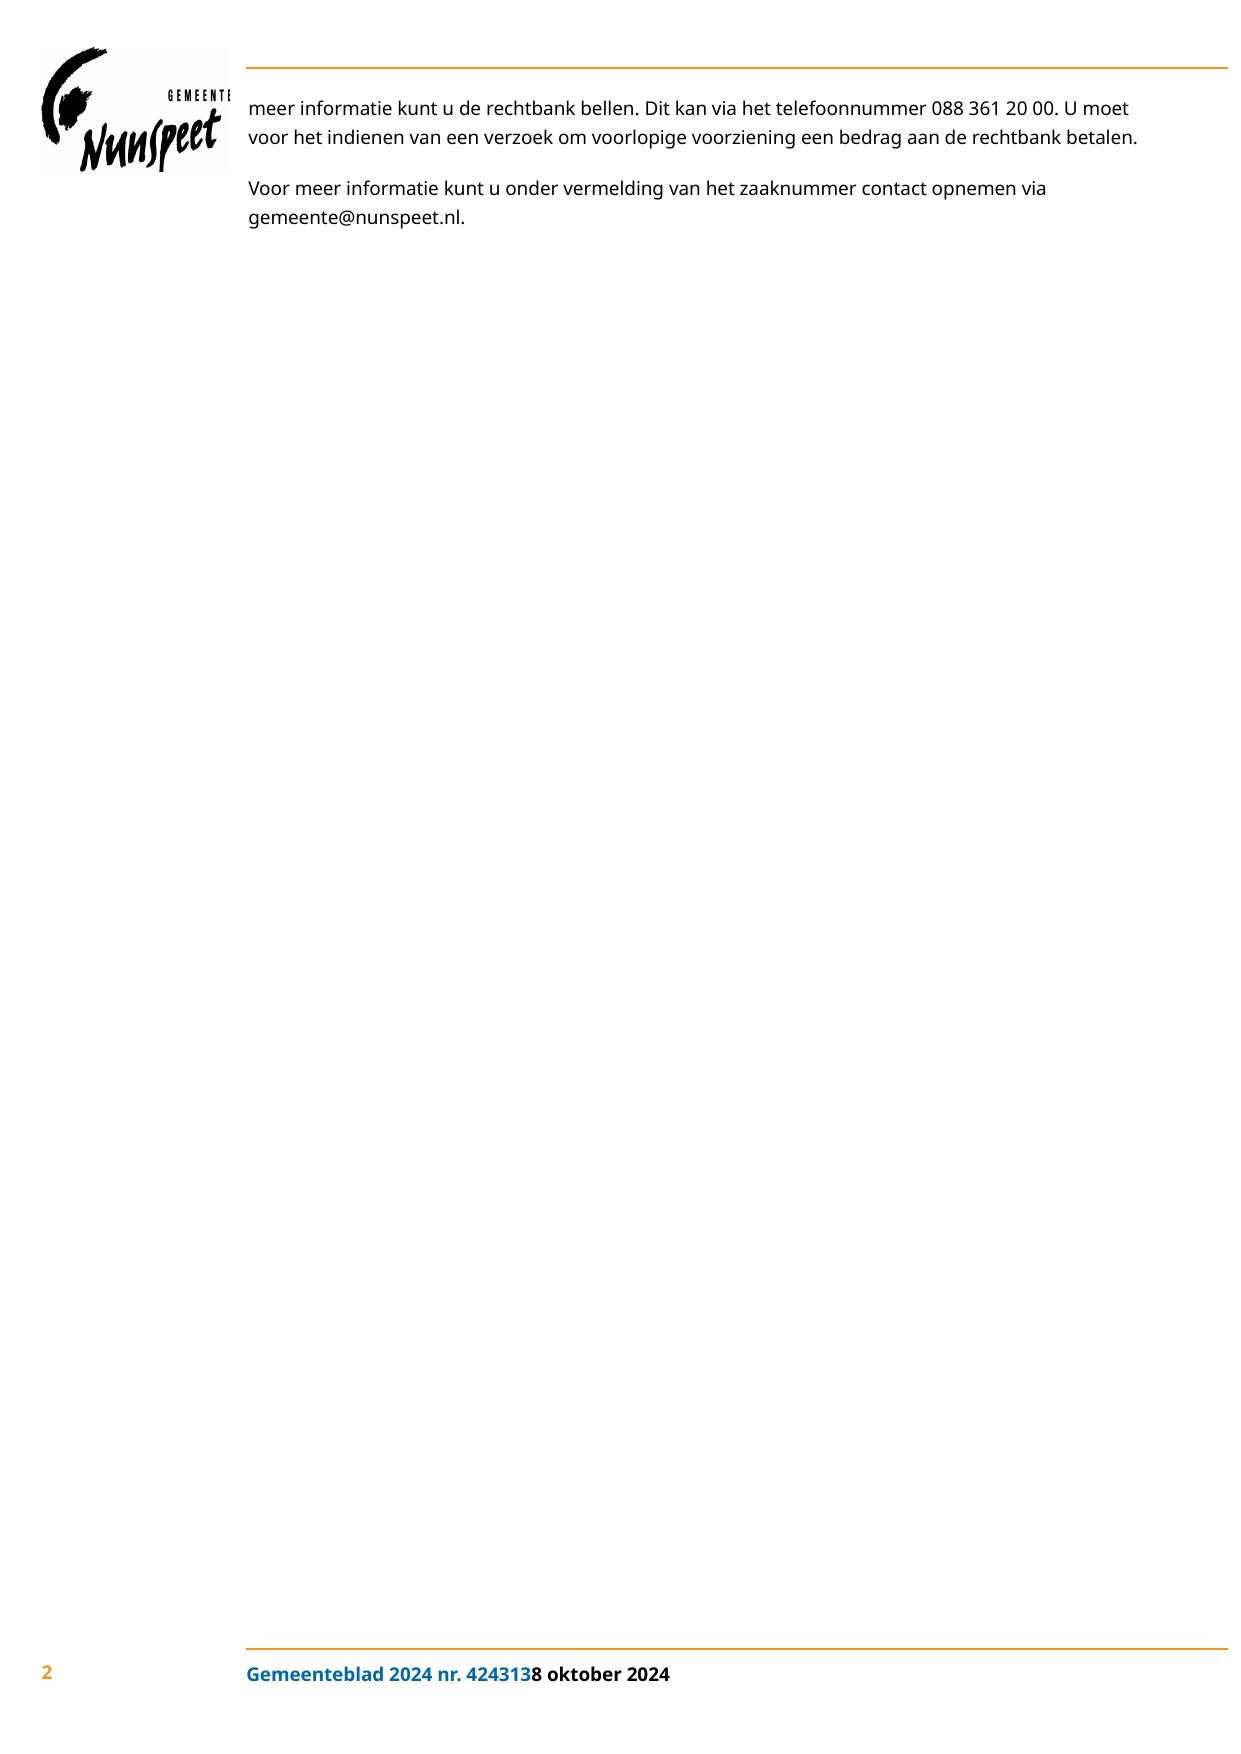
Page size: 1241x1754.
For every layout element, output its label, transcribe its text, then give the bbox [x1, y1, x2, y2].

text Voor meer informatie kunt u onder vermelding van het zaaknummer contact opnemen via gemeente@nunspeet.nl. [248, 175, 1152, 230]
picture [41, 47, 231, 172]
text meer informatie kunt u de rechtbank bellen. Dit kan via het telefoonnummer 088 361 20 00. U moet voor het indienen van een verzoek om voorlopige voorziening een bedrag aan de rechtbank betalen. [248, 95, 1152, 150]
